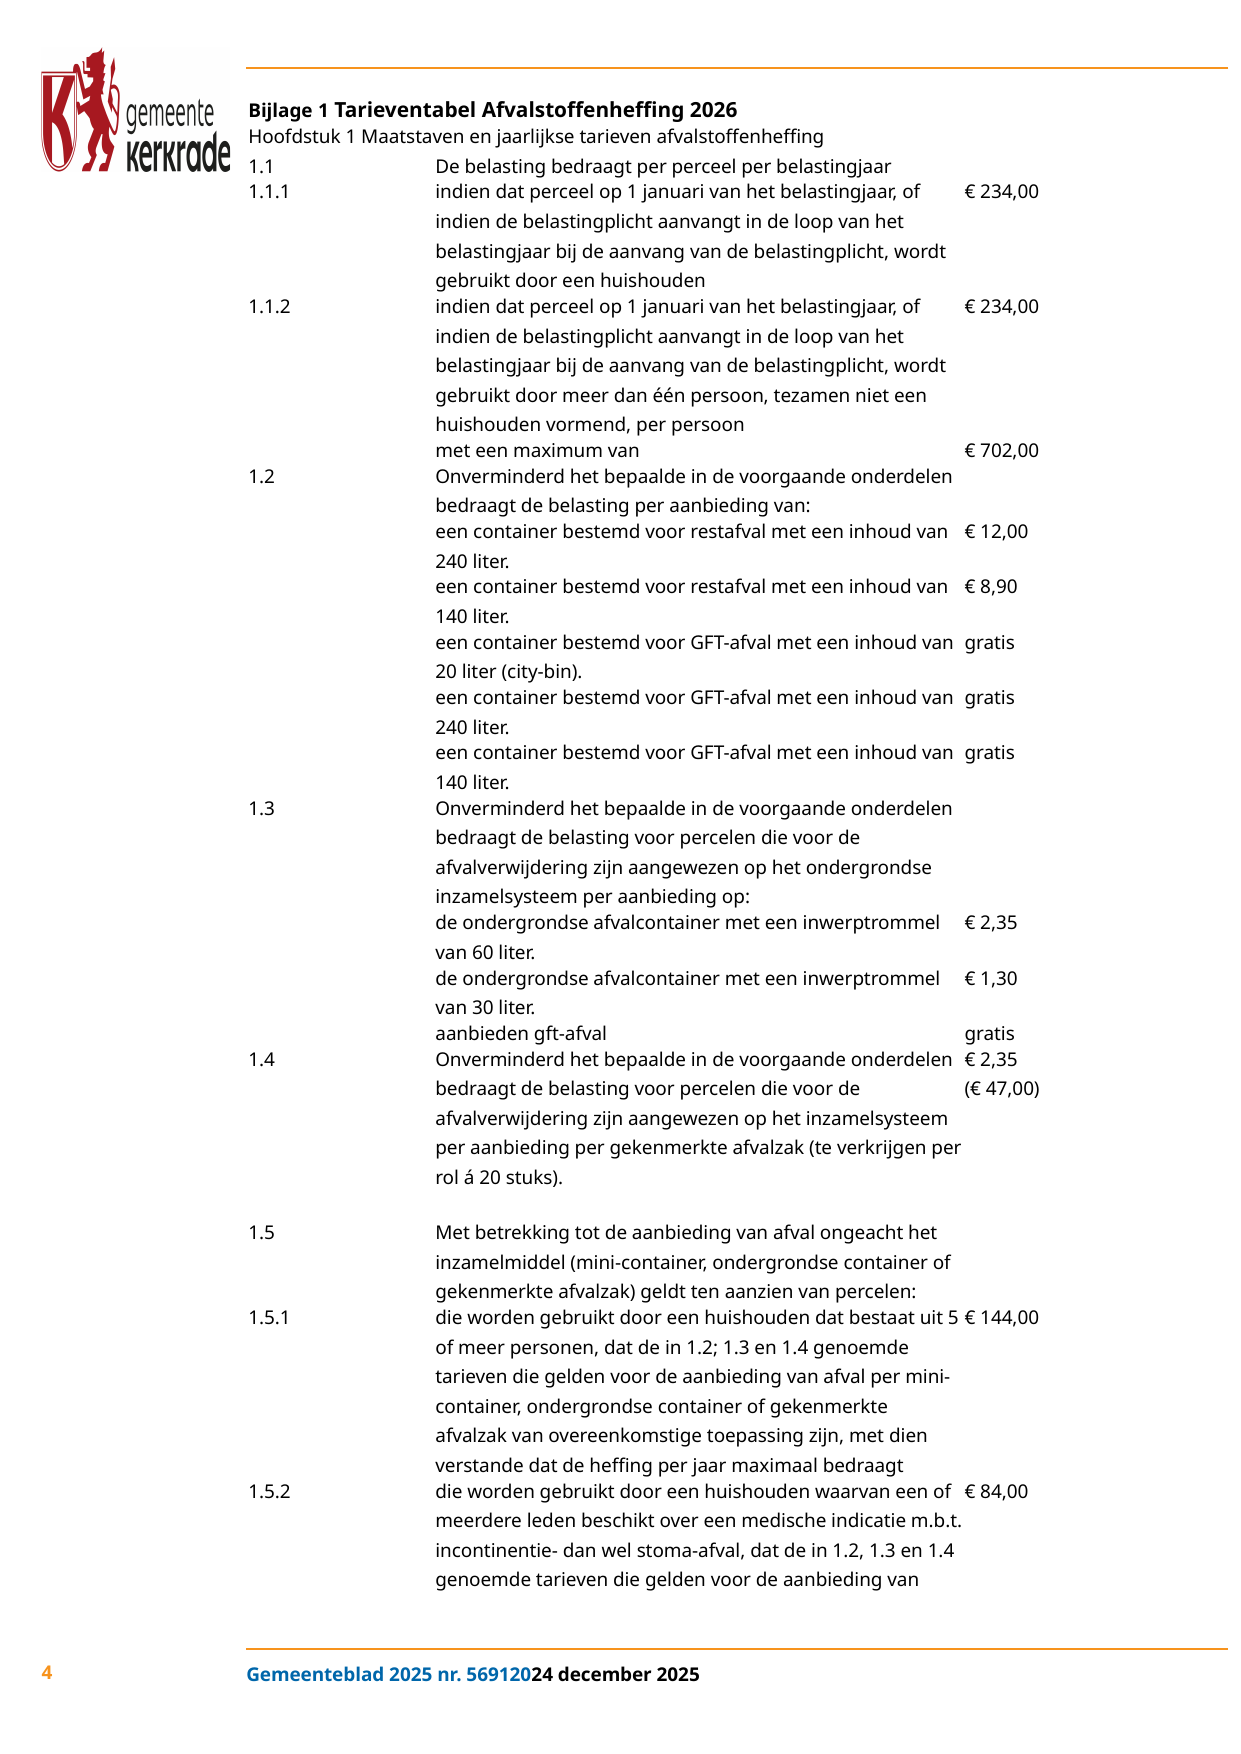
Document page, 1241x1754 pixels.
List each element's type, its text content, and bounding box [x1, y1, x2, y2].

table_cell [248, 684, 435, 739]
table_cell € 702,00 [964, 437, 1152, 463]
table_cell 1.3 [248, 795, 435, 909]
table_cell de ondergrondse afvalcontainer met een inwerptrommel van 60 liter. [435, 909, 964, 965]
table_cell gratis [964, 684, 1152, 739]
table_cell € 8,90 [964, 574, 1152, 629]
table_cell 1.2 [248, 463, 435, 518]
table_cell Onverminderd het bepaalde in de voorgaande onderdelen bedraagt de belasting voor percelen die voor de afvalverwijdering zijn aangewezen op het ondergrondse inzamelsysteem per aanbieding op: [435, 795, 964, 909]
table_cell € 12,00 [964, 518, 1152, 574]
table_cell [248, 518, 435, 574]
picture [41, 47, 231, 172]
table_cell een container bestemd voor restafval met een inhoud van 140 liter. [435, 574, 964, 629]
table_cell € 2,35 (€ 47,00) [964, 1046, 1152, 1219]
table_cell gratis [964, 629, 1152, 684]
table_cell € 1,30 [964, 965, 1152, 1020]
table_cell [248, 574, 435, 629]
table_cell indien dat perceel op 1 januari van het belastingjaar, of indien de belastingplicht aanvangt in de loop van het belastingjaar bij de aanvang van de belastingplicht, wordt gebruikt door meer dan één persoon, tezamen niet een huishouden vormend, per persoon [435, 293, 964, 437]
table_cell gratis [964, 740, 1152, 795]
table_cell indien dat perceel op 1 januari van het belastingjaar, of indien de belastingplicht aanvangt in de loop van het belastingjaar bij de aanvang van de belastingplicht, wordt gebruikt door een huishouden [435, 179, 964, 293]
table_cell 1.5.1 [248, 1304, 435, 1478]
table_cell [248, 965, 435, 1020]
table_cell € 84,00 [964, 1478, 1152, 1592]
table_cell [964, 1219, 1152, 1304]
table_cell een container bestemd voor GFT-afval met een inhoud van 140 liter. [435, 740, 964, 795]
table_cell aanbieden gft-afval [435, 1020, 964, 1046]
table_cell die worden gebruikt door een huishouden dat bestaat uit 5 of meer personen, dat de in 1.2; 1.3 en 1.4 genoemde tarieven die gelden voor de aanbieding van afval per mini-container, ondergrondse container of gekenmerkte afvalzak van overeenkomstige toepassing zijn, met dien verstande dat de heffing per jaar maximaal bedraagt [435, 1304, 964, 1478]
table_cell een container bestemd voor GFT-afval met een inhoud van 20 liter (city-bin). [435, 629, 964, 684]
table_header [964, 153, 1152, 179]
table_cell die worden gebruikt door een huishouden waarvan een of meerdere leden beschikt over een medische indicatie m.b.t. incontinentie- dan wel stoma-afval, dat de in 1.2, 1.3 en 1.4 genoemde tarieven die gelden voor de aanbieding van [435, 1478, 964, 1592]
table_cell [248, 909, 435, 965]
table_cell € 144,00 [964, 1304, 1152, 1478]
table_header 1.1 [248, 153, 435, 179]
table_cell 1.4 [248, 1046, 435, 1219]
table_cell € 2,35 [964, 909, 1152, 965]
table_cell Met betrekking tot de aanbieding van afval ongeacht het inzamelmiddel (mini-container, ondergrondse container of gekenmerkte afvalzak) geldt ten aanzien van percelen: [435, 1219, 964, 1304]
table_cell 1.5 [248, 1219, 435, 1304]
table_cell [964, 795, 1152, 909]
table_cell een container bestemd voor GFT-afval met een inhoud van 240 liter. [435, 684, 964, 739]
table_cell de ondergrondse afvalcontainer met een inwerptrommel van 30 liter. [435, 965, 964, 1020]
table_header De belasting bedraagt per perceel per belastingjaar [435, 153, 964, 179]
table_cell een container bestemd voor restafval met een inhoud van 240 liter. [435, 518, 964, 574]
table_cell gratis [964, 1020, 1152, 1046]
table_cell [248, 437, 435, 463]
table_cell Onverminderd het bepaalde in de voorgaande onderdelen bedraagt de belasting voor percelen die voor de afvalverwijdering zijn aangewezen op het inzamelsysteem per aanbieding per gekenmerkte afvalzak (te verkrijgen per rol á 20 stuks). [435, 1046, 964, 1219]
table_cell Onverminderd het bepaalde in de voorgaande onderdelen bedraagt de belasting per aanbieding van: [435, 463, 964, 518]
table_cell [964, 463, 1152, 518]
table_cell € 234,00 [964, 293, 1152, 437]
text Bijlage 1 Tarieventabel Afvalstoffenheffing 2026 [248, 95, 1152, 123]
table_cell 1.5.2 [248, 1478, 435, 1592]
text Hoofdstuk 1 Maatstaven en jaarlijkse tarieven afvalstoffenheffing [248, 123, 1152, 149]
table_cell 1.1.1 [248, 179, 435, 293]
table_cell 1.1.2 [248, 293, 435, 437]
table_cell [248, 629, 435, 684]
table_cell [248, 1020, 435, 1046]
table_cell met een maximum van [435, 437, 964, 463]
table_cell [248, 740, 435, 795]
table_cell € 234,00 [964, 179, 1152, 293]
